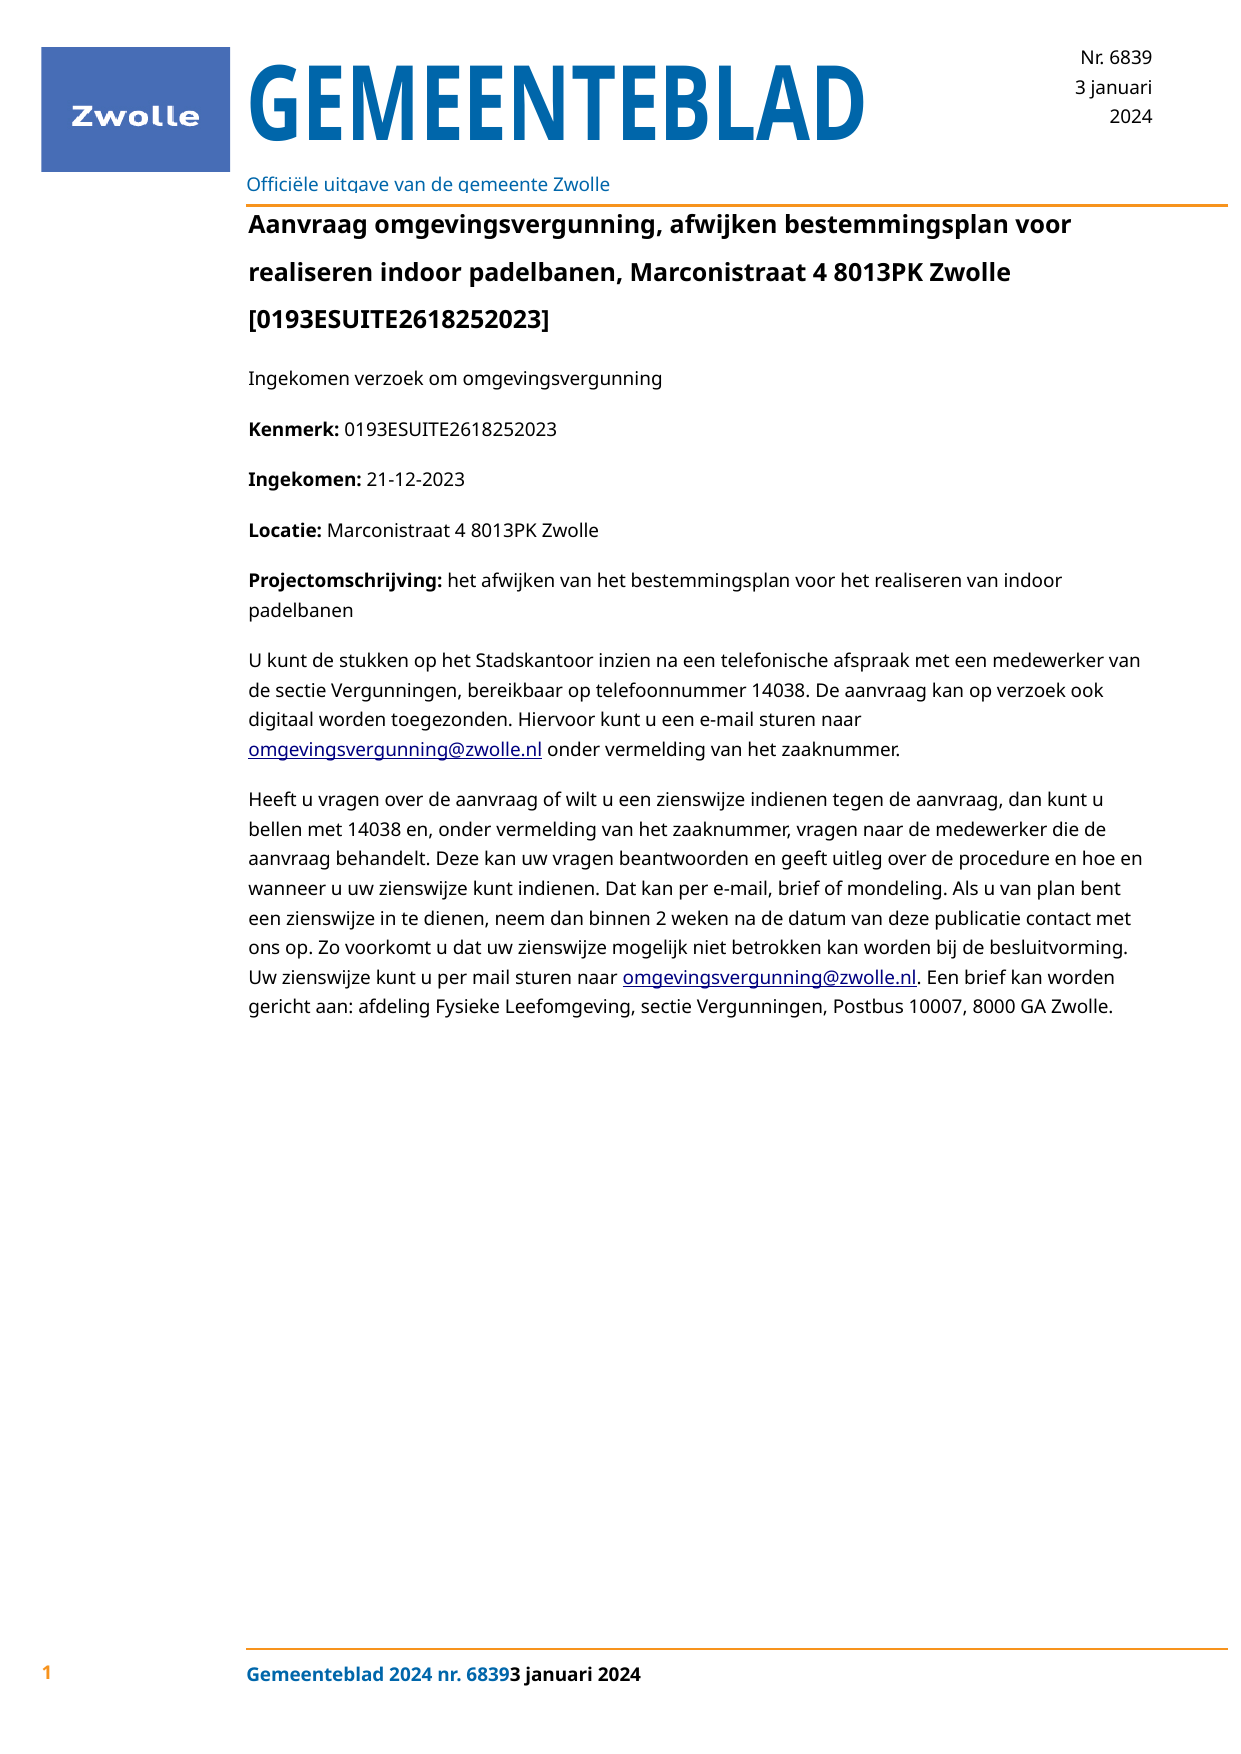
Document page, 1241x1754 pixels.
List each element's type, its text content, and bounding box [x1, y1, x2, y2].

text Ingekomen verzoek om omgevingsvergunning [248, 366, 1152, 391]
text Heeft u vragen over de aanvraag of wilt u een zienswijze indienen tegen de aanvraag, dan kunt u bellen met 14038 en, onder vermelding van het zaaknummer, vragen naar de medewerker die de aanvraag behandelt. Deze kan uw vragen beantwoorden en geeft uitleg over de procedure en hoe en wanneer u uw zienswijze kunt indienen. Dat kan per e-mail, brief of mondeling. Als u van plan bent een zienswijze in te dienen, neem dan binnen 2 weken na de datum van deze publicatie contact met ons op. Zo voorkomt u dat uw zienswijze mogelijk niet betrokken kan worden bij de besluitvorming. Uw zienswijze kunt u per mail sturen naar omgevingsvergunning@zwolle.nl. Een brief kan worden gericht aan: afdeling Fysieke Leefomgeving, sectie Vergunningen, Postbus 10007, 8000 GA Zwolle. [248, 786, 1152, 1019]
text Projectomschrijving: het afwijken van het bestemmingsplan voor het realiseren van indoor padelbanen [248, 567, 1152, 622]
text Kenmerk: 0193ESUITE2618252023 [248, 416, 1152, 442]
text U kunt de stukken op het Stadskantoor inzien na een telefonische afspraak met een medewerker van de sectie Vergunningen, bereikbaar op telefoonnummer 14038. De aanvraag kan op verzoek ook digitaal worden toegezonden. Hiervoor kunt u een e-mail sturen naar omgevingsvergunning@zwolle.nl onder vermelding van het zaaknummer. [248, 647, 1152, 762]
text Aanvraag omgevingsvergunning, afwijken bestemmingsplan voor realiseren indoor padelbanen, Marconistraat 4 8013PK Zwolle [0193ESUITE2618252023] [248, 207, 1152, 336]
text Locatie: Marconistraat 4 8013PK Zwolle [248, 517, 1152, 542]
picture [41, 47, 231, 172]
text Ingekomen: 21-12-2023 [248, 466, 1152, 492]
